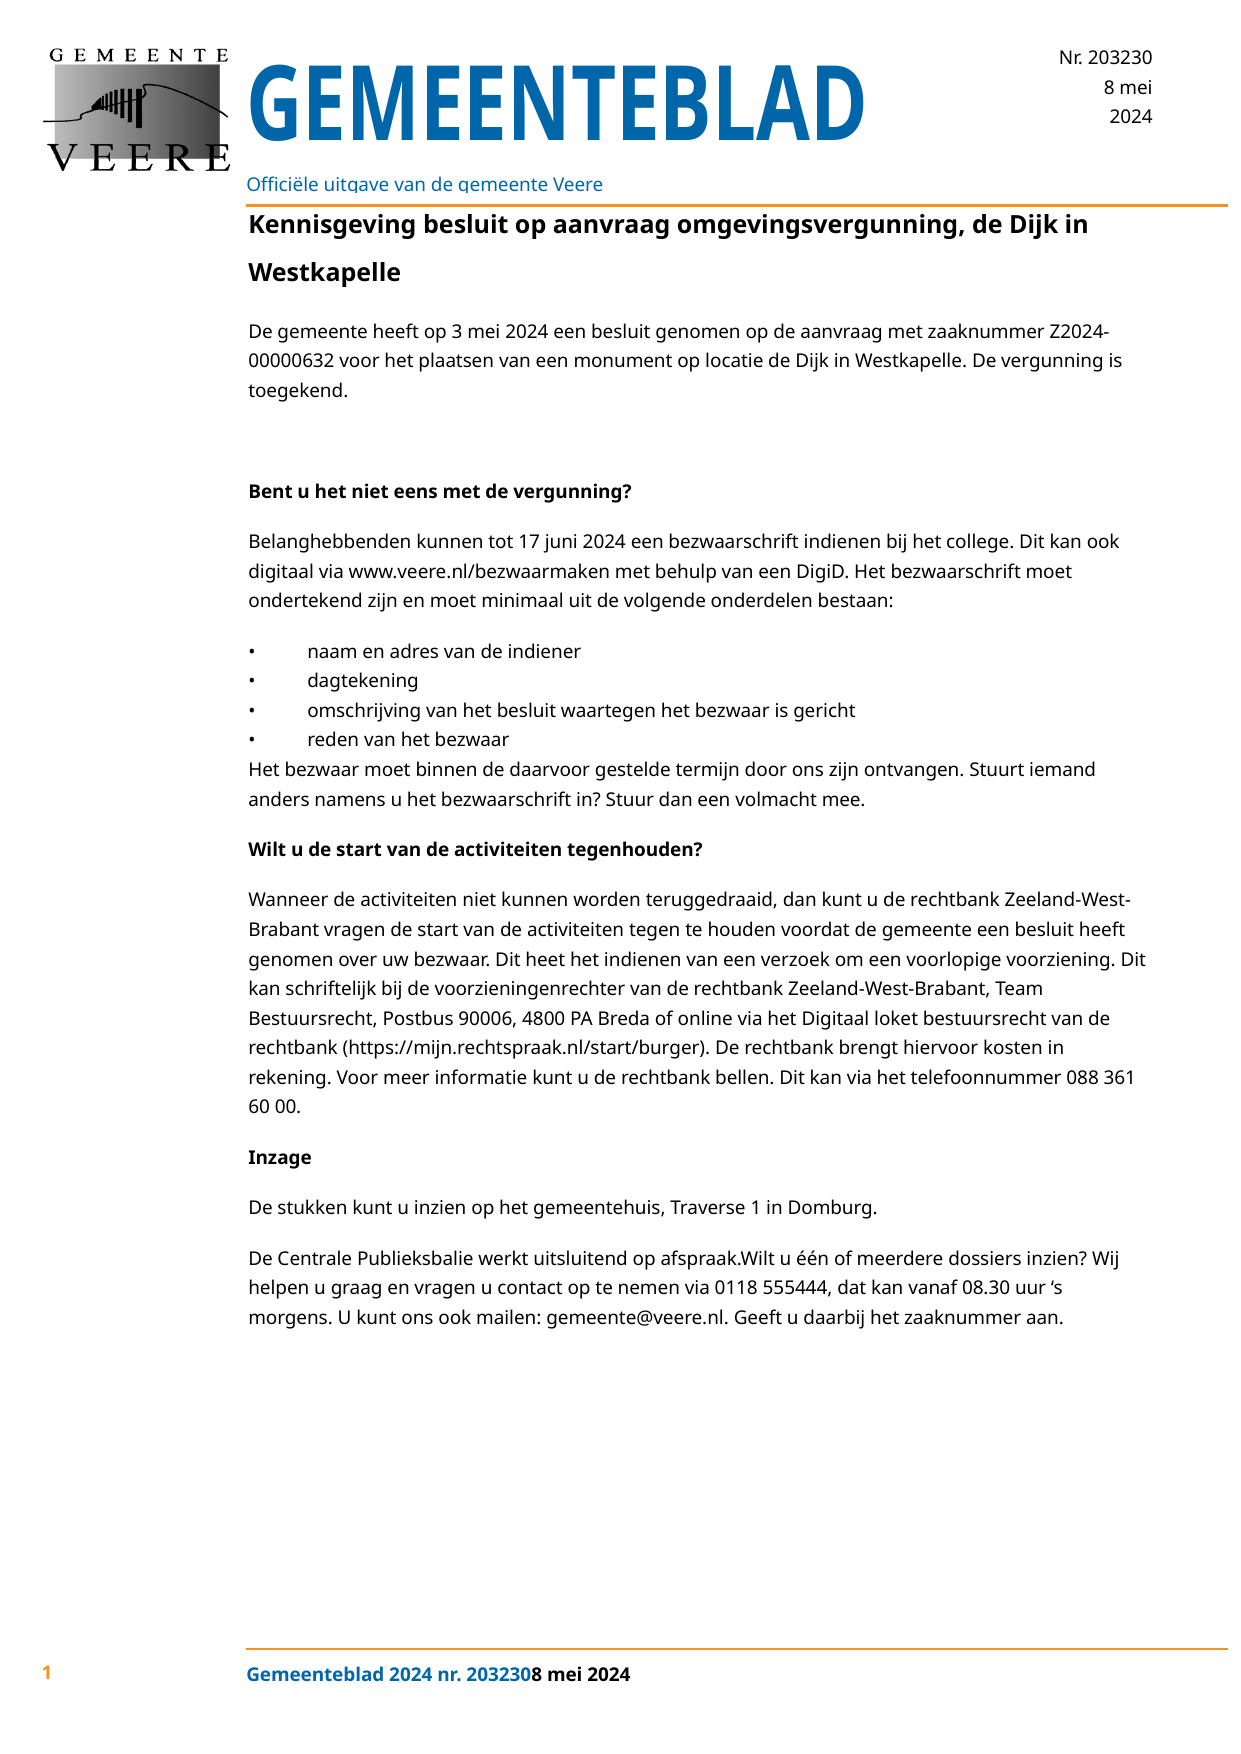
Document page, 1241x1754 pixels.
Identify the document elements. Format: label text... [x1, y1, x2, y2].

picture [41, 47, 231, 172]
list omschrijving van het besluit waartegen het bezwaar is gericht [248, 697, 1152, 723]
text Belanghebbenden kunnen tot 17 juni 2024 een bezwaarschrift indienen bij het college. Dit kan ook digitaal via www.veere.nl/bezwaarmaken met behulp van een DigiD. Het bezwaarschrift moet ondertekend zijn en moet minimaal uit de volgende onderdelen bestaan: [248, 528, 1152, 613]
text De gemeente heeft op 3 mei 2024 een besluit genomen op de aanvraag met zaaknummer Z2024-00000632 voor het plaatsen van een monument op locatie de Dijk in Westkapelle. De vergunning is toegekend. [248, 318, 1152, 403]
list dagtekening [248, 667, 1152, 693]
text Wilt u de start van de activiteiten tegenhouden? [248, 836, 1152, 862]
text De stukken kunt u inzien op het gemeentehuis, Traverse 1 in Domburg. [248, 1194, 1152, 1220]
text Wanneer de activiteiten niet kunnen worden teruggedraaid, dan kunt u de rechtbank Zeeland-West-Brabant vragen de start van de activiteiten tegen te houden voordat de gemeente een besluit heeft genomen over uw bezwaar. Dit heet het indienen van een verzoek om een voorlopige voorziening. Dit kan schriftelijk bij de voorzieningenrechter van de rechtbank Zeeland-West-Brabant, Team Bestuursrecht, Postbus 90006, 4800 PA Breda of online via het Digitaal loket bestuursrecht van de rechtbank (https://mijn.rechtspraak.nl/start/burger). De rechtbank brengt hiervoor kosten in rekening. Voor meer informatie kunt u de rechtbank bellen. Dit kan via het telefoonnummer 088 361 60 00. [248, 887, 1152, 1119]
list naam en adres van de indiener [248, 638, 1152, 664]
list reden van het bezwaar [248, 727, 1152, 752]
text Bent u het niet eens met de vergunning? [248, 478, 1152, 504]
text Kennisgeving besluit op aanvraag omgevingsvergunning, de Dijk in Westkapelle [248, 207, 1152, 288]
text Het bezwaar moet binnen de daarvoor gestelde termijn door ons zijn ontvangen. Stuurt iemand anders namens u het bezwaarschrift in? Stuur dan een volmacht mee. [248, 756, 1152, 812]
text Inzage [248, 1144, 1152, 1170]
text De Centrale Publieksbalie werkt uitsluitend op afspraak.Wilt u één of meerdere dossiers inzien? Wij helpen u graag en vragen u contact op te nemen via 0118 555444, dat kan vanaf 08.30 uur ‘s morgens. U kunt ons ook mailen: gemeente@veere.nl. Geeft u daarbij het zaaknummer aan. [248, 1245, 1152, 1330]
